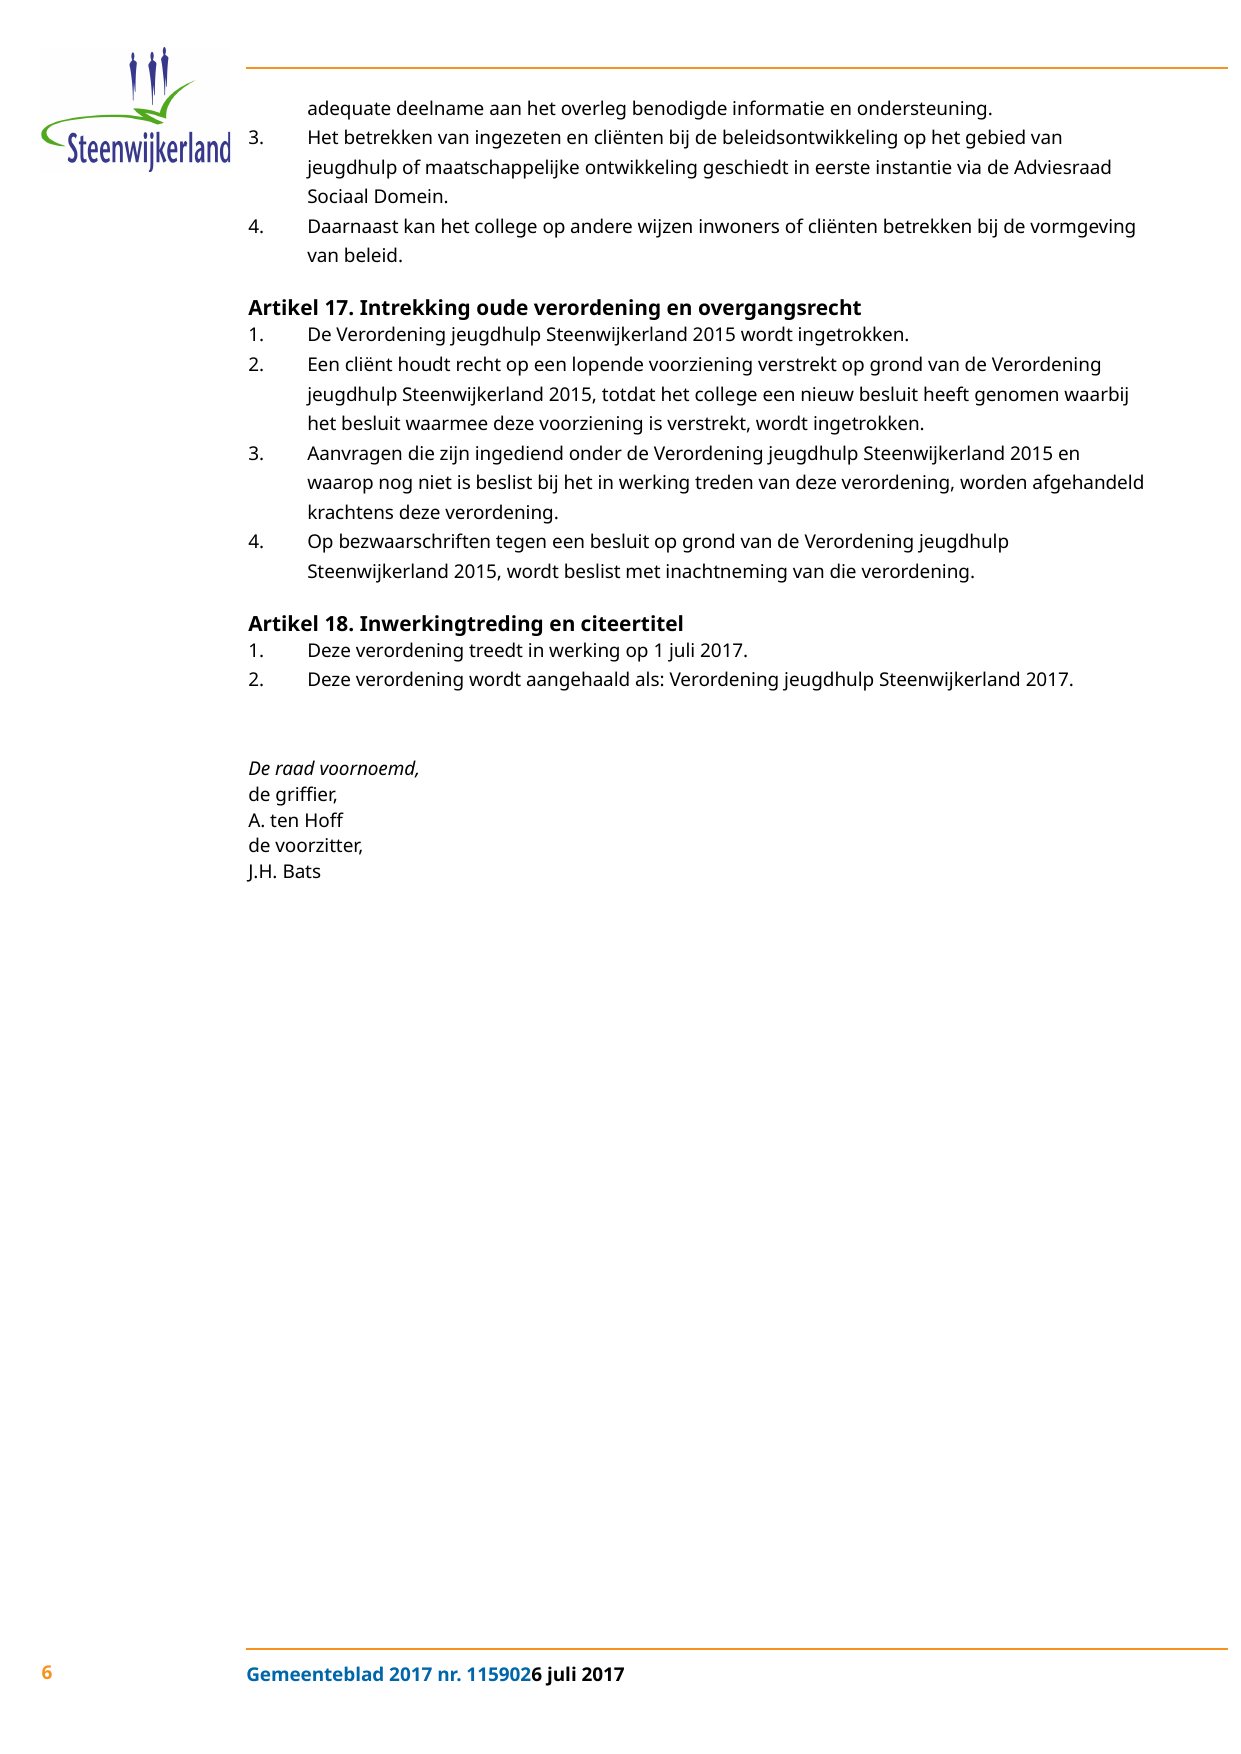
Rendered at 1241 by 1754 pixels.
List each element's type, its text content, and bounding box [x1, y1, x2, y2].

text Artikel 17. Intrekking oude verordening en overgangsrecht [248, 293, 1152, 322]
list De Verordening jeugdhulp Steenwijkerland 2015 wordt ingetrokken. [248, 322, 1152, 347]
text De raad voornoemd, [248, 755, 1152, 781]
picture [41, 47, 231, 172]
list Een cliënt houdt recht op een lopende voorziening verstrekt op grond van de Verordening jeugdhulp Steenwijkerland 2015, totdat het college een nieuw besluit heeft genomen waarbij het besluit waarmee deze voorziening is verstrekt, wordt ingetrokken. [248, 351, 1152, 436]
list Op bezwaarschriften tegen een besluit op grond van de Verordening jeugdhulp Steenwijkerland 2015, wordt beslist met inachtneming van die verordening. [248, 529, 1152, 584]
list Aanvragen die zijn ingediend onder de Verordening jeugdhulp Steenwijkerland 2015 en waarop nog niet is beslist bij het in werking treden van deze verordening, worden afgehandeld krachtens deze verordening. [248, 440, 1152, 525]
list Deze verordening wordt aangehaald als: Verordening jeugdhulp Steenwijkerland 2017. [248, 667, 1152, 692]
list Deze verordening treedt in werking op 1 juli 2017. [248, 637, 1152, 663]
list Daarnaast kan het college op andere wijzen inwoners of cliënten betrekken bij de vormgeving van beleid. [248, 213, 1152, 268]
text J.H. Bats [248, 858, 1152, 884]
text de griffier, [248, 781, 1152, 807]
text A. ten Hoff [248, 807, 1152, 833]
text Artikel 18. Inwerkingtreding en citeertitel [248, 609, 1152, 637]
list Het betrekken van ingezeten en cliënten bij de beleidsontwikkeling op het gebied van jeugdhulp of maatschappelijke ontwikkeling geschiedt in eerste instantie via de Adviesraad Sociaal Domein. [248, 124, 1152, 209]
text de voorzitter, [248, 833, 1152, 858]
list adequate deelname aan het overleg benodigde informatie en ondersteuning. [248, 95, 1152, 121]
